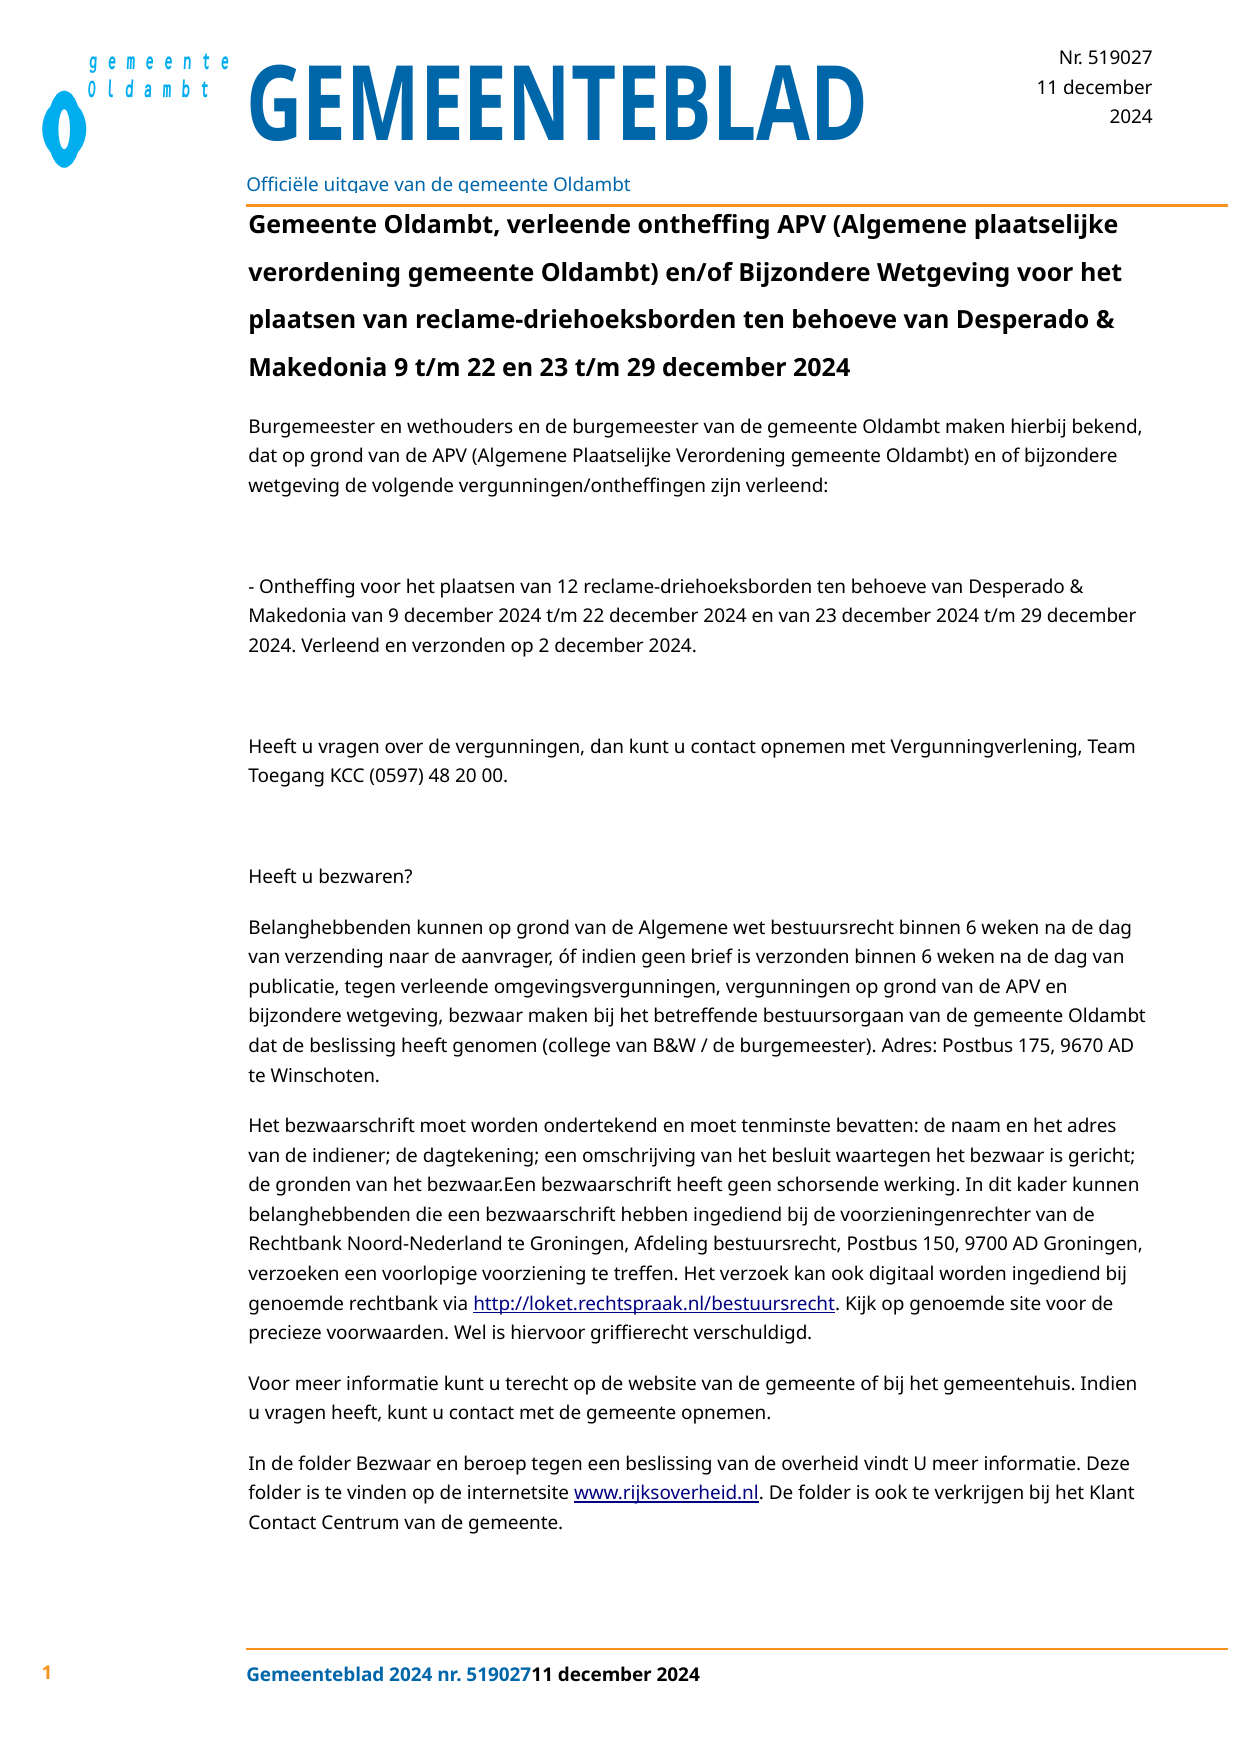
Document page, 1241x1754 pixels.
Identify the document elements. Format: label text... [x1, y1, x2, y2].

text Voor meer informatie kunt u terecht op de website van de gemeente of bij het gemeentehuis. Indien u vragen heeft, kunt u contact met de gemeente opnemen. [248, 1370, 1152, 1425]
text Heeft u bezwaren? [248, 863, 1152, 889]
text Het bezwaarschrift moet worden ondertekend en moet tenminste bevatten: de naam en het adres van de indiener; de dagtekening; een omschrijving van het besluit waartegen het bezwaar is gericht; de gronden van het bezwaar.Een bezwaarschrift heeft geen schorsende werking. In dit kader kunnen belanghebbenden die een bezwaarschrift hebben ingediend bij de voorzieningenrechter van de Rechtbank Noord-Nederland te Groningen, Afdeling bestuursrecht, Postbus 150, 9700 AD Groningen, verzoeken een voorlopige voorziening te treffen. Het verzoek kan ook digitaal worden ingediend bij genoemde rechtbank via http://loket.rechtspraak.nl/bestuursrecht. Kijk op genoemde site voor de precieze voorwaarden. Wel is hiervoor griffierecht verschuldigd. [248, 1112, 1152, 1345]
text Belanghebbenden kunnen op grond van de Algemene wet bestuursrecht binnen 6 weken na de dag van verzending naar de aanvrager, óf indien geen brief is verzonden binnen 6 weken na de dag van publicatie, tegen verleende omgevingsvergunningen, vergunningen op grond van de APV en bijzondere wetgeving, bezwaar maken bij het betreffende bestuursorgaan van de gemeente Oldambt dat de beslissing heeft genomen (college van B&W / de burgemeester). Adres: Postbus 175, 9670 AD te Winschoten. [248, 914, 1152, 1088]
text Heeft u vragen over de vergunningen, dan kunt u contact opnemen met Vergunningverlening, Team Toegang KCC (0597) 48 20 00. [248, 733, 1152, 788]
text Burgemeester en wethouders en de burgemeester van de gemeente Oldambt maken hierbij bekend, dat op grond van de APV (Algemene Plaatselijke Verordening gemeente Oldambt) en of bijzondere wetgeving de volgende vergunningen/ontheffingen zijn verleend: [248, 413, 1152, 498]
text In de folder Bezwaar en beroep tegen een beslissing van de overheid vindt U meer informatie. Deze folder is te vinden op de internetsite www.rijksoverheid.nl. De folder is ook te verkrijgen bij het Klant Contact Centrum van de gemeente. [248, 1450, 1152, 1535]
text - Ontheffing voor het plaatsen van 12 reclame-driehoeksborden ten behoeve van Desperado & Makedonia van 9 december 2024 t/m 22 december 2024 en van 23 december 2024 t/m 29 december 2024. Verleend en verzonden op 2 december 2024. [248, 573, 1152, 658]
picture [41, 47, 231, 172]
text Gemeente Oldambt, verleende ontheffing APV (Algemene plaatselijke verordening gemeente Oldambt) en/of Bijzondere Wetgeving voor het plaatsen van reclame-driehoeksborden ten behoeve van Desperado & Makedonia 9 t/m 22 en 23 t/m 29 december 2024 [248, 207, 1152, 384]
